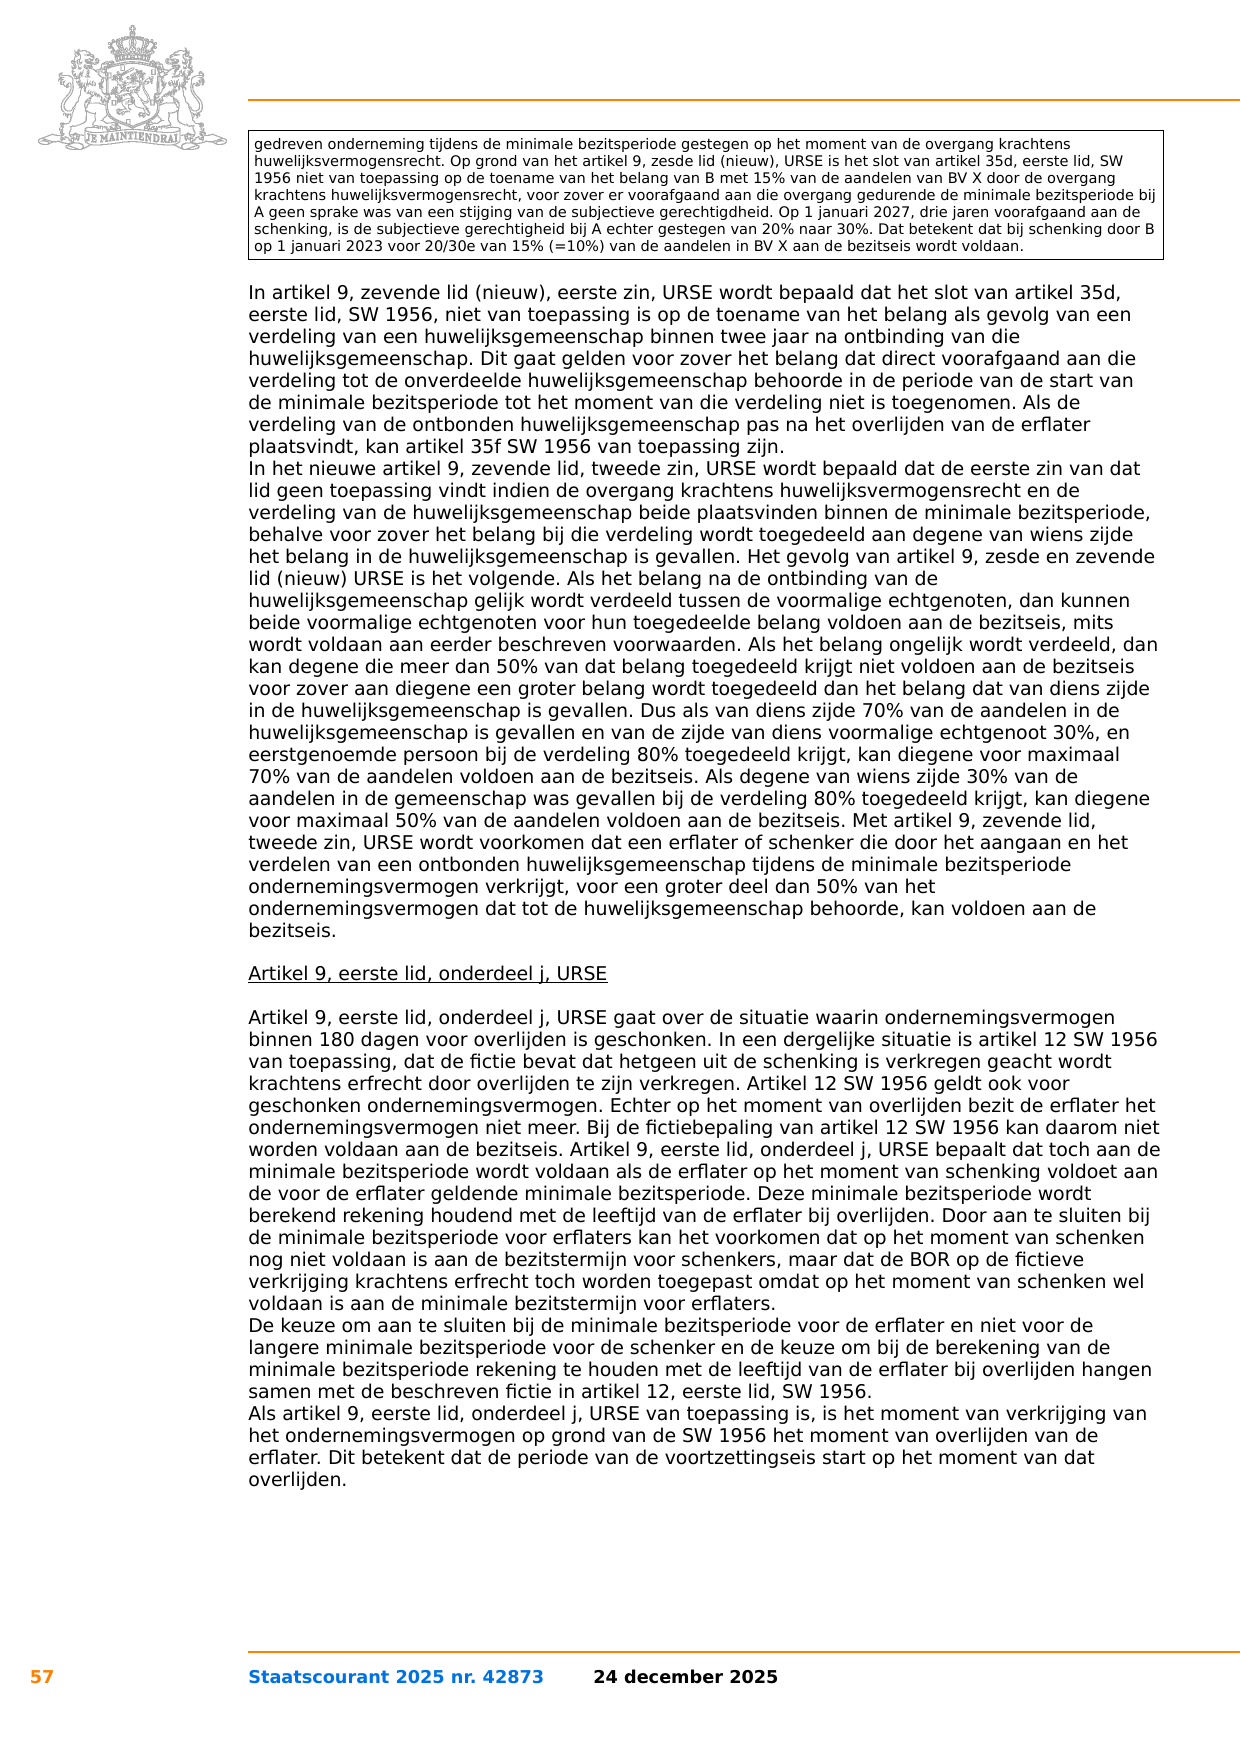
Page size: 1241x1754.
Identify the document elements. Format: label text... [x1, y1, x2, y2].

text Als artikel 9, eerste lid, onderdeel j, URSE van toepassing is, is het moment van verkrijging van het ondernemingsvermogen op grond van de SW 1956 het moment van overlijden van de erflater. Dit betekent dat de periode van de voortzettingseis start op het moment van dat overlijden. [248, 1403, 1163, 1491]
text De keuze om aan te sluiten bij de minimale bezitsperiode voor de erflater en niet voor de langere minimale bezitsperiode voor de schenker en de keuze om bij de berekening van de minimale bezitsperiode rekening te houden met de leeftijd van de erflater bij overlijden hangen samen met de beschreven fictie in artikel 12, eerste lid, SW 1956. [248, 1315, 1163, 1403]
text Artikel 9, eerste lid, onderdeel j, URSE gaat over de situatie waarin ondernemingsvermogen binnen 180 dagen voor overlijden is geschonken. In een dergelijke situatie is artikel 12 SW 1956 van toepassing, dat de fictie bevat dat hetgeen uit de schenking is verkregen geacht wordt krachtens erfrecht door overlijden te zijn verkregen. Artikel 12 SW 1956 geldt ook voor geschonken ondernemingsvermogen. Echter op het moment van overlijden bezit de erflater het ondernemingsvermogen niet meer. Bij de fictiebepaling van artikel 12 SW 1956 kan daarom niet worden voldaan aan de bezitseis. Artikel 9, eerste lid, onderdeel j, URSE bepaalt dat toch aan de minimale bezitsperiode wordt voldaan als de erflater op het moment van schenking voldoet aan de voor de erflater geldende minimale bezitsperiode. Deze minimale bezitsperiode wordt berekend rekening houdend met de leeftijd van de erflater bij overlijden. Door aan te sluiten bij de minimale bezitsperiode voor erflaters kan het voorkomen dat op het moment van schenken nog niet voldaan is aan de bezitstermijn voor schenkers, maar dat de BOR op de fictieve verkrijging krachtens erfrecht toch worden toegepast omdat op het moment van schenken wel voldaan is aan de minimale bezitstermijn voor erflaters. [248, 1007, 1163, 1315]
picture [38, 25, 227, 150]
table_header gedreven onderneming tijdens de minimale bezitsperiode gestegen op het moment van de overgang krachtens huwelijksvermogensrecht. Op grond van het artikel 9, zesde lid (nieuw), URSE is het slot van artikel 35d, eerste lid, SW 1956 niet van toepassing op de toename van het belang van B met 15% van de aandelen van BV X door de overgang krachtens huwelijksvermogensrecht, voor zover er voorafgaand aan die overgang gedurende de minimale bezitsperiode bij A geen sprake was van een stijging van de subjectieve gerechtigdheid. Op 1 januari 2027, drie jaren voorafgaand aan de schenking, is de subjectieve gerechtigheid bij A echter gestegen van 20% naar 30%. Dat betekent dat bij schenking door B op 1 januari 2023 voor 20/30e van 15% (=10%) van de aandelen in BV X aan de bezitseis wordt voldaan. [249, 131, 1163, 259]
text In het nieuwe artikel 9, zevende lid, tweede zin, URSE wordt bepaald dat de eerste zin van dat lid geen toepassing vindt indien de overgang krachtens huwelijksvermogensrecht en de verdeling van de huwelijksgemeenschap beide plaatsvinden binnen de minimale bezitsperiode, behalve voor zover het belang bij die verdeling wordt toegedeeld aan degene van wiens zijde het belang in de huwelijksgemeenschap is gevallen. Het gevolg van artikel 9, zesde en zevende lid (nieuw) URSE is het volgende. Als het belang na de ontbinding van de huwelijksgemeenschap gelijk wordt verdeeld tussen de voormalige echtgenoten, dan kunnen beide voormalige echtgenoten voor hun toegedeelde belang voldoen aan de bezitseis, mits wordt voldaan aan eerder beschreven voorwaarden. Als het belang ongelijk wordt verdeeld, dan kan degene die meer dan 50% van dat belang toegedeeld krijgt niet voldoen aan de bezitseis voor zover aan diegene een groter belang wordt toegedeeld dan het belang dat van diens zijde in de huwelijksgemeenschap is gevallen. Dus als van diens zijde 70% van de aandelen in de huwelijksgemeenschap is gevallen en van de zijde van diens voormalige echtgenoot 30%, en eerstgenoemde persoon bij de verdeling 80% toegedeeld krijgt, kan diegene voor maximaal 70% van de aandelen voldoen aan de bezitseis. Als degene van wiens zijde 30% van de aandelen in de gemeenschap was gevallen bij de verdeling 80% toegedeeld krijgt, kan diegene voor maximaal 50% van de aandelen voldoen aan de bezitseis. Met artikel 9, zevende lid, tweede zin, URSE wordt voorkomen dat een erflater of schenker die door het aangaan en het verdelen van een ontbonden huwelijksgemeenschap tijdens de minimale bezitsperiode ondernemingsvermogen verkrijgt, voor een groter deel dan 50% van het ondernemingsvermogen dat tot de huwelijksgemeenschap behoorde, kan voldoen aan de bezitseis. [248, 458, 1163, 941]
text In artikel 9, zevende lid (nieuw), eerste zin, URSE wordt bepaald dat het slot van artikel 35d, eerste lid, SW 1956, niet van toepassing is op de toename van het belang als gevolg van een verdeling van een huwelijksgemeenschap binnen twee jaar na ontbinding van die huwelijksgemeenschap. Dit gaat gelden voor zover het belang dat direct voorafgaand aan die verdeling tot de onverdeelde huwelijksgemeenschap behoorde in de periode van de start van de minimale bezitsperiode tot het moment van die verdeling niet is toegenomen. Als de verdeling van de ontbonden huwelijksgemeenschap pas na het overlijden van de erflater plaatsvindt, kan artikel 35f SW 1956 van toepassing zijn. [248, 282, 1163, 458]
subtitle Artikel 9, eerste lid, onderdeel j, URSE [248, 963, 1163, 985]
